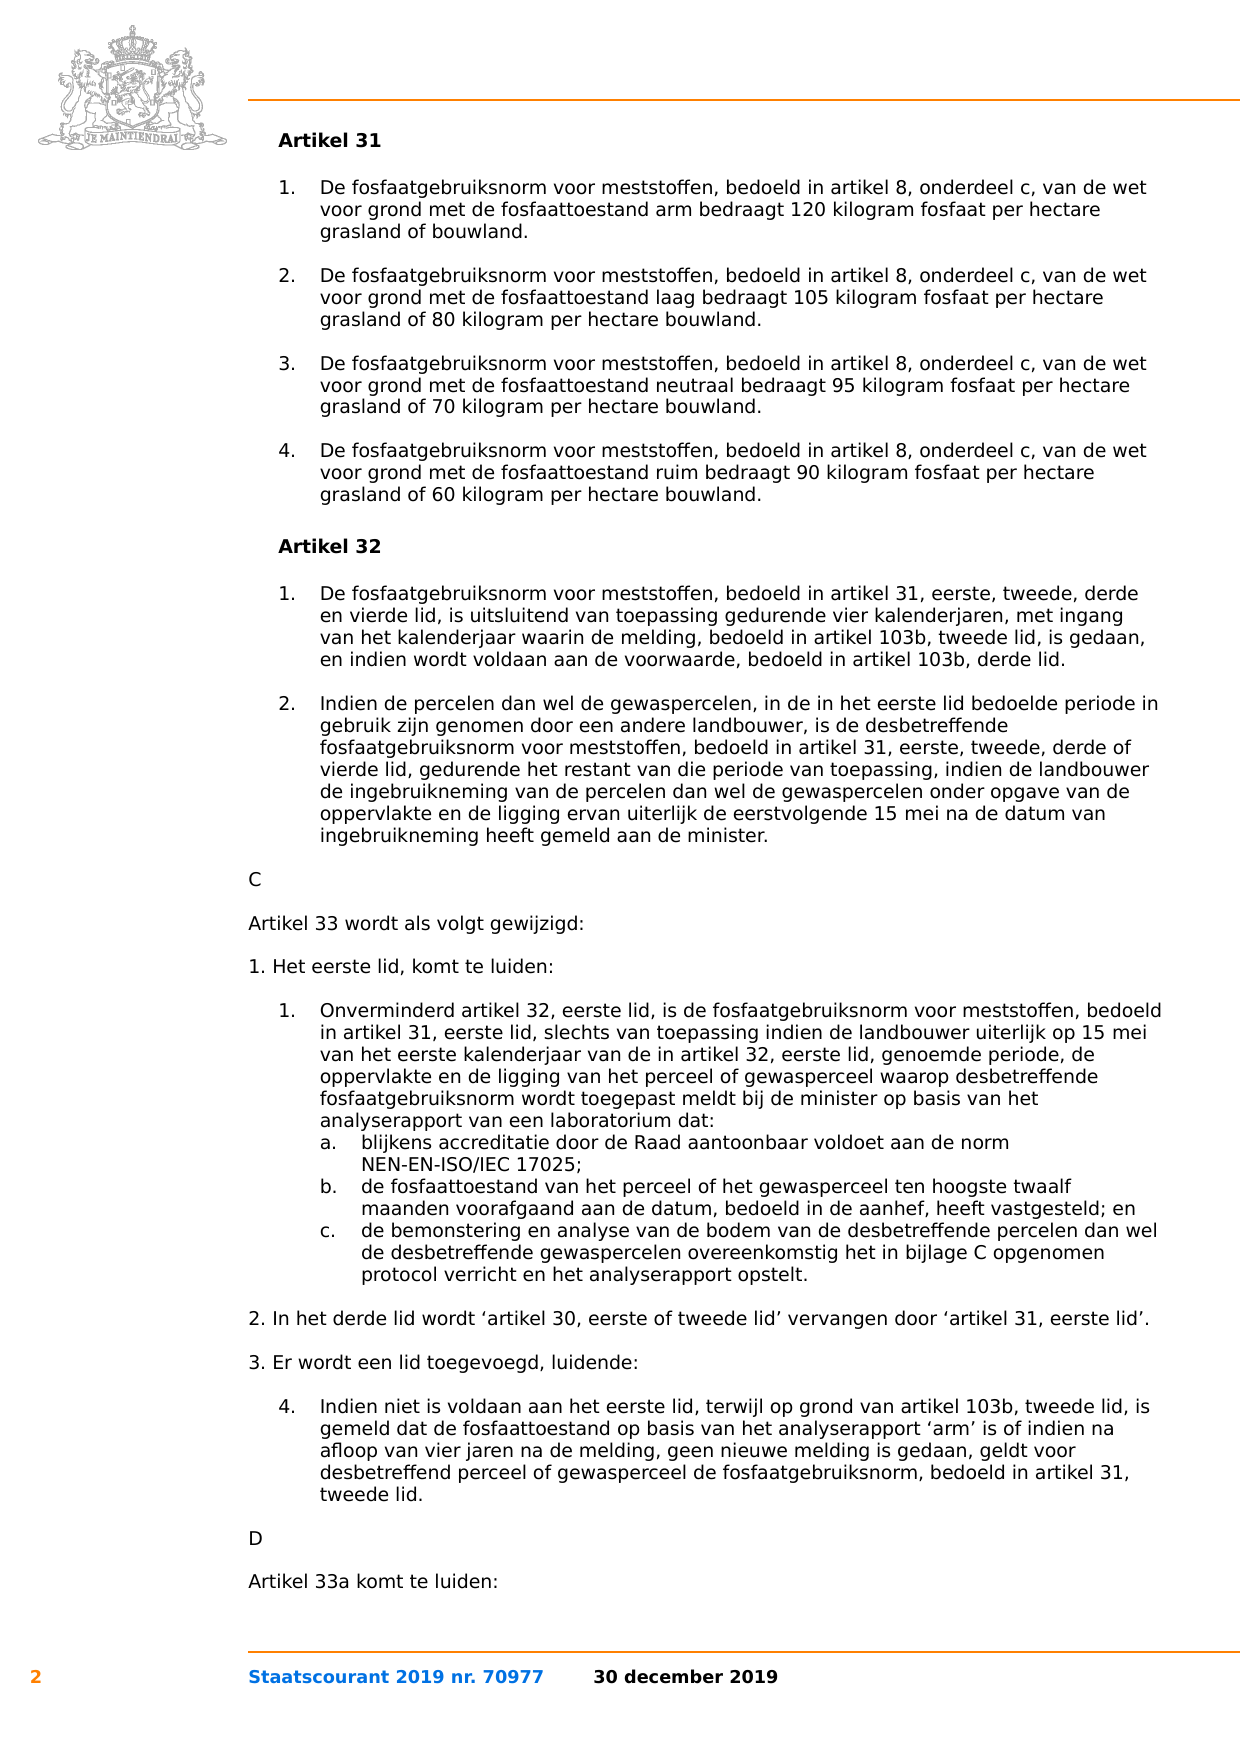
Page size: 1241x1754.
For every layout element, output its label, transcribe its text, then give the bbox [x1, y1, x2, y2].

text 2. Indien de percelen dan wel de gewaspercelen, in de in het eerste lid bedoelde periode in gebruik zijn genomen door een andere landbouwer, is de desbetreffende fosfaatgebruiksnorm voor meststoffen, bedoeld in artikel 31, eerste, tweede, derde of vierde lid, gedurende het restant van die periode van toepassing, indien de landbouwer de ingebruikneming van de percelen dan wel de gewaspercelen onder opgave van de oppervlakte en de ligging ervan uiterlijk de eerstvolgende 15 mei na de datum van ingebruikneming heeft gemeld aan de minister. [278, 693, 1163, 847]
text 2. De fosfaatgebruiksnorm voor meststoffen, bedoeld in artikel 8, onderdeel c, van de wet voor grond met de fosfaattoestand laag bedraagt 105 kilogram fosfaat per hectare grasland of 80 kilogram per hectare bouwland. [278, 265, 1163, 331]
text c. de bemonstering en analyse van de bodem van de desbetreffende percelen dan wel de desbetreffende gewaspercelen overeenkomstig het in bijlage C opgenomen protocol verricht en het analyserapport opstelt. [319, 1220, 1163, 1286]
text 4. De fosfaatgebruiksnorm voor meststoffen, bedoeld in artikel 8, onderdeel c, van de wet voor grond met de fosfaattoestand ruim bedraagt 90 kilogram fosfaat per hectare grasland of 60 kilogram per hectare bouwland. [278, 440, 1163, 506]
text 2. In het derde lid wordt ‘artikel 30, eerste of tweede lid’ vervangen door ‘artikel 31, eerste lid’. [248, 1308, 1163, 1330]
text 1. De fosfaatgebruiksnorm voor meststoffen, bedoeld in artikel 31, eerste, tweede, derde en vierde lid, is uitsluitend van toepassing gedurende vier kalenderjaren, met ingang van het kalenderjaar waarin de melding, bedoeld in artikel 103b, tweede lid, is gedaan, en indien wordt voldaan aan de voorwaarde, bedoeld in artikel 103b, derde lid. [278, 583, 1163, 671]
text Artikel 33 wordt als volgt gewijzigd: [248, 913, 1163, 934]
text 1. De fosfaatgebruiksnorm voor meststoffen, bedoeld in artikel 8, onderdeel c, van de wet voor grond met de fosfaattoestand arm bedraagt 120 kilogram fosfaat per hectare grasland of bouwland. [278, 177, 1163, 243]
subtitle Artikel 31 [278, 130, 1163, 152]
text Artikel 33a komt te luiden: [248, 1571, 1163, 1593]
text 4. Indien niet is voldaan aan het eerste lid, terwijl op grond van artikel 103b, tweede lid, is gemeld dat de fosfaattoestand op basis van het analyserapport ‘arm’ is of indien na afloop van vier jaren na de melding, geen nieuwe melding is gedaan, geldt voor desbetreffend perceel of gewasperceel de fosfaatgebruiksnorm, bedoeld in artikel 31, tweede lid. [278, 1396, 1163, 1506]
text a. blijkens accreditatie door de Raad aantoonbaar voldoet aan de norm NEN-EN-ISO/IEC 17025; [319, 1132, 1163, 1176]
text 3. Er wordt een lid toegevoegd, luidende: [248, 1352, 1163, 1374]
text D [248, 1527, 1163, 1549]
text 1. Het eerste lid, komt te luiden: [248, 956, 1163, 978]
subtitle Artikel 32 [278, 536, 1163, 558]
text 3. De fosfaatgebruiksnorm voor meststoffen, bedoeld in artikel 8, onderdeel c, van de wet voor grond met de fosfaattoestand neutraal bedraagt 95 kilogram fosfaat per hectare grasland of 70 kilogram per hectare bouwland. [278, 352, 1163, 418]
text b. de fosfaattoestand van het perceel of het gewasperceel ten hoogste twaalf maanden voorafgaand aan de datum, bedoeld in de aanhef, heeft vastgesteld; en [319, 1176, 1163, 1220]
text C [248, 869, 1163, 891]
picture [38, 25, 227, 150]
text 1. Onverminderd artikel 32, eerste lid, is de fosfaatgebruiksnorm voor meststoffen, bedoeld in artikel 31, eerste lid, slechts van toepassing indien de landbouwer uiterlijk op 15 mei van het eerste kalenderjaar van de in artikel 32, eerste lid, genoemde periode, de oppervlakte en de ligging van het perceel of gewasperceel waarop desbetreffende fosfaatgebruiksnorm wordt toegepast meldt bij de minister op basis van het analyserapport van een laboratorium dat: [278, 1000, 1163, 1132]
